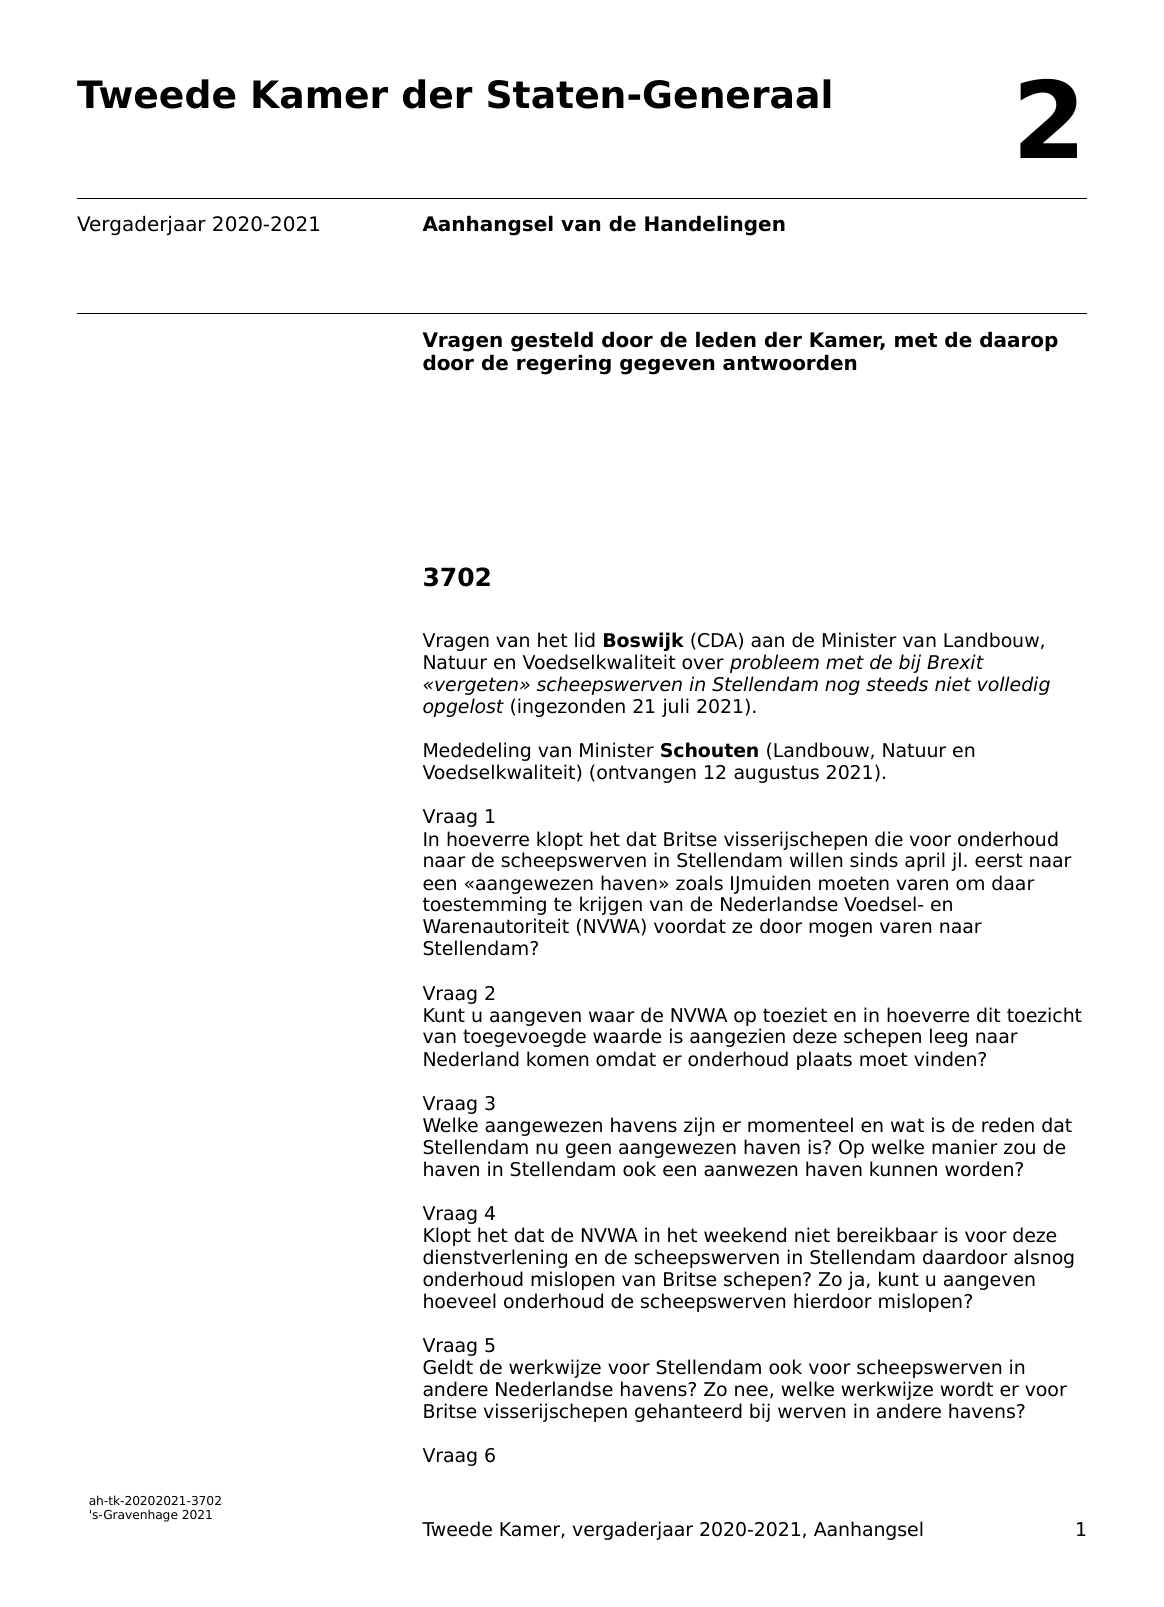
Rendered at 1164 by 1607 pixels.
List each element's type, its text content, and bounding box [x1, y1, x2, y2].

text Vraag 1 [422, 806, 1087, 828]
text Vragen van het lid Boswijk (CDA) aan de Minister van Landbouw, Natuur en Voedselkwaliteit over probleem met de bij Brexit «vergeten» scheepswerven in Stellendam nog steeds niet volledig opgelost (ingezonden 21 juli 2021). [422, 630, 1087, 718]
text Welke aangewezen havens zijn er momenteel en wat is de reden dat Stellendam nu geen aangewezen haven is? Op welke manier zou de haven in Stellendam ook een aanwezen haven kunnen worden? [422, 1114, 1087, 1181]
text ah-tk-20202021-3702 [88, 1494, 323, 1508]
text Mededeling van Minister Schouten (Landbouw, Natuur en Voedselkwaliteit) (ontvangen 12 augustus 2021). [422, 740, 1087, 784]
text Vraag 5 [422, 1335, 1087, 1357]
text Vraag 4 [422, 1203, 1087, 1225]
text Vraag 3 [422, 1093, 1087, 1114]
table_cell Vergaderjaar 2020-2021 [77, 199, 422, 313]
text Geldt de werkwijze voor Stellendam ook voor scheepswerven in andere Nederlandse havens? Zo nee, welke werkwijze wordt er voor Britse visserijschepen gehanteerd bij werven in andere havens? [422, 1357, 1087, 1423]
table_header Tweede Kamer der Staten-Generaal [77, 59, 886, 198]
text Vraag 2 [422, 982, 1087, 1004]
text Klopt het dat de NVWA in het weekend niet bereikbaar is voor deze dienstverlening en de scheepswerven in Stellendam daardoor alsnog onderhoud mislopen van Britse schepen? Zo ja, kunt u aangeven hoeveel onderhoud de scheepswerven hierdoor mislopen? [422, 1225, 1087, 1313]
text In hoeverre klopt het dat Britse visserijschepen die voor onderhoud naar de scheepswerven in Stellendam willen sinds april jl. eerst naar een «aangewezen haven» zoals IJmuiden moeten varen om daar toestemming te krijgen van de Nederlandse Voedsel- en Warenautoriteit (NVWA) voordat ze door mogen varen naar Stellendam? [422, 828, 1087, 960]
table_cell [77, 314, 422, 375]
text Kunt u aangeven waar de NVWA op toeziet en in hoeverre dit toezicht van toegevoegde waarde is aangezien deze schepen leeg naar Nederland komen omdat er onderhoud plaats moet vinden? [422, 1004, 1087, 1070]
table_cell Aanhangsel van de Handelingen [422, 199, 1087, 313]
text 's-Gravenhage 2021 [88, 1508, 323, 1522]
table_cell Vragen gesteld door de leden der Kamer, met de daarop door de regering gegeven antwoorden [422, 314, 1087, 375]
text 3702 [422, 563, 1087, 592]
table_header 2 [886, 59, 1087, 198]
text Vraag 6 [422, 1445, 1087, 1467]
